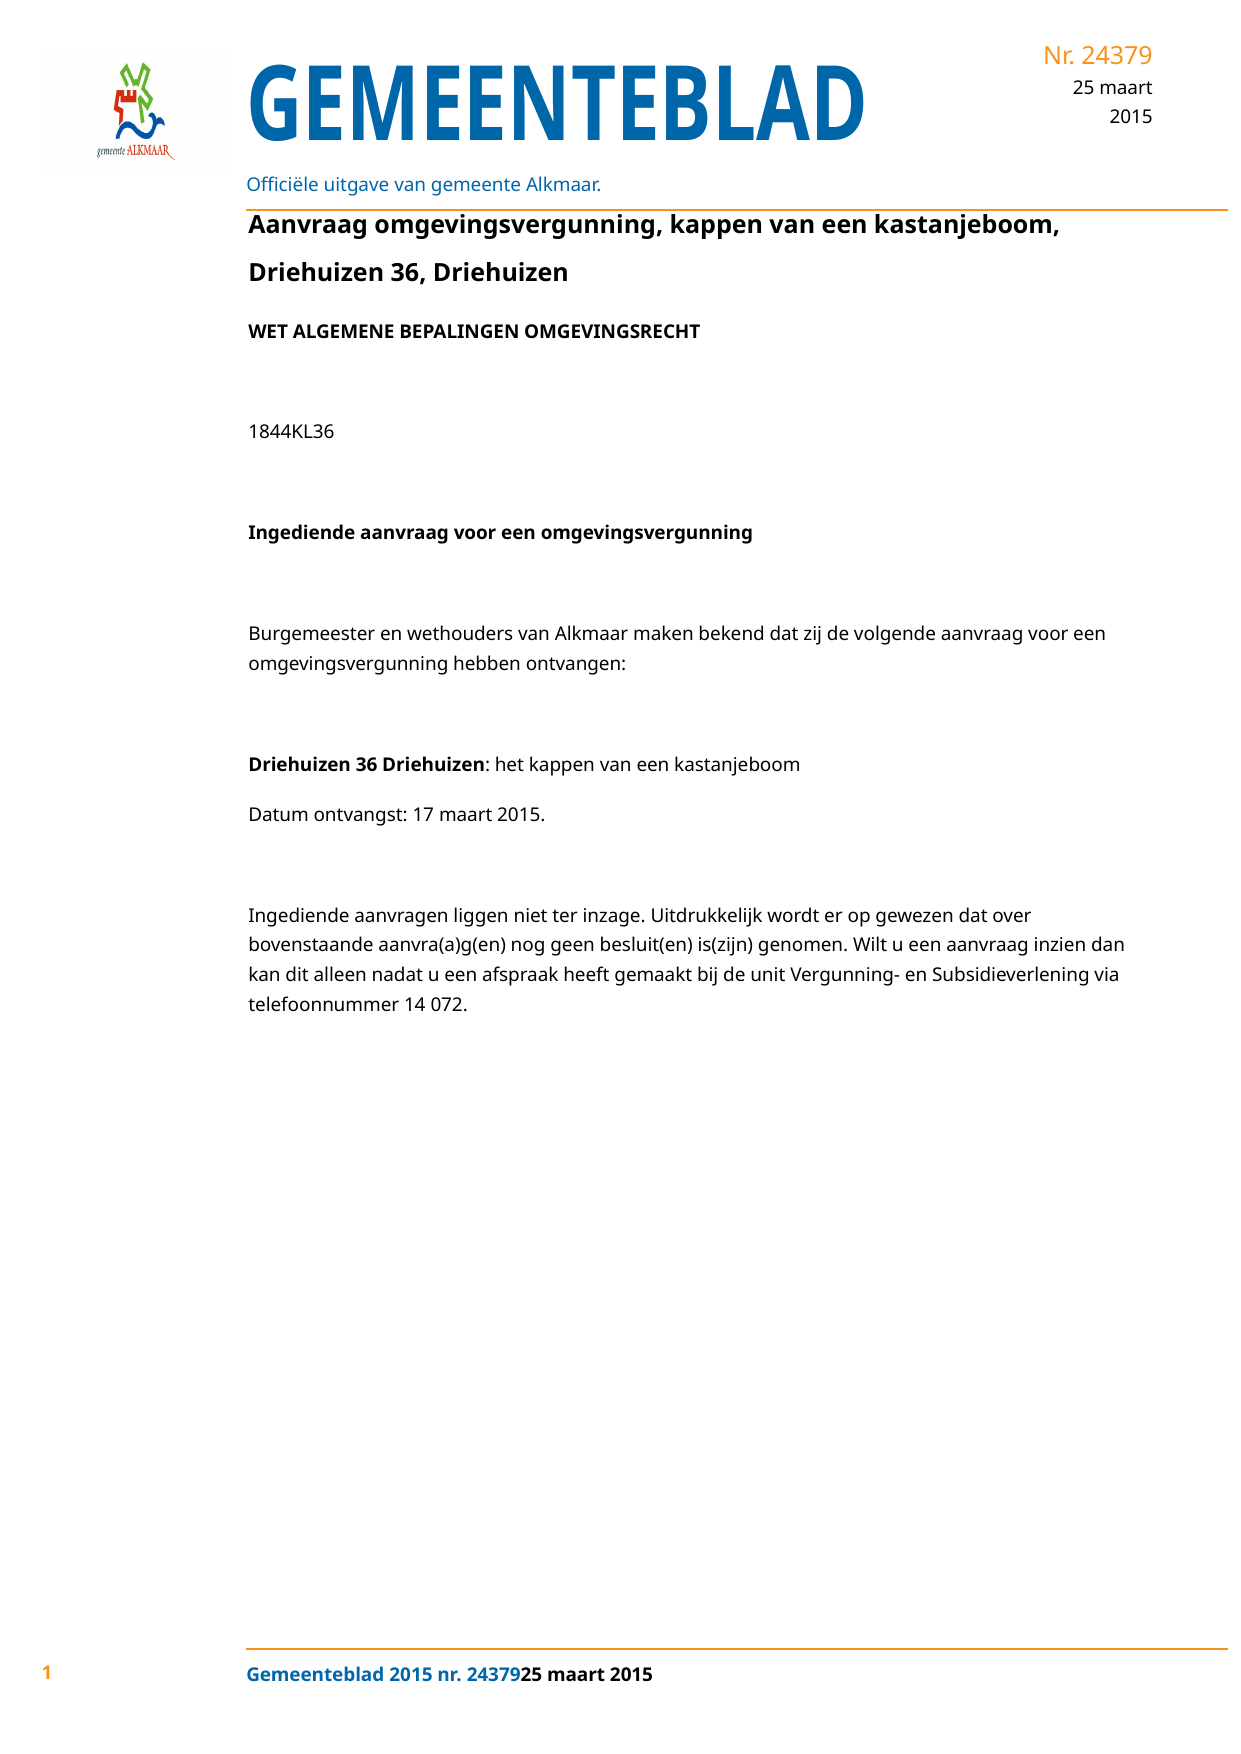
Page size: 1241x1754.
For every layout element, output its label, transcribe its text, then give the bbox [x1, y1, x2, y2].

text Ingediende aanvragen liggen niet ter inzage. Uitdrukkelijk wordt er op gewezen dat over bovenstaande aanvra(a)g(en) nog geen besluit(en) is(zijn) genomen. Wilt u een aanvraag inzien dan kan dit alleen nadat u een afspraak heeft gemaakt bij de unit Vergunning- en Subsidieverlening via telefoonnummer 14 072. [248, 902, 1152, 1017]
picture [41, 47, 231, 172]
text Datum ontvangst: 17 maart 2015. [248, 801, 1152, 827]
text WET ALGEMENE BEPALINGEN OMGEVINGSRECHT [248, 318, 1152, 344]
text Ingediende aanvraag voor een omgevingsvergunning [248, 519, 1152, 545]
text Burgemeester en wethouders van Alkmaar maken bekend dat zij de volgende aanvraag voor een omgevingsvergunning hebben ontvangen: [248, 620, 1152, 676]
text 1844KL36 [248, 419, 1152, 444]
text Aanvraag omgevingsvergunning, kappen van een kastanjeboom, Driehuizen 36, Driehuizen [248, 211, 1152, 288]
text Driehuizen 36 Driehuizen: het kappen van een kastanjeboom [248, 751, 1152, 777]
